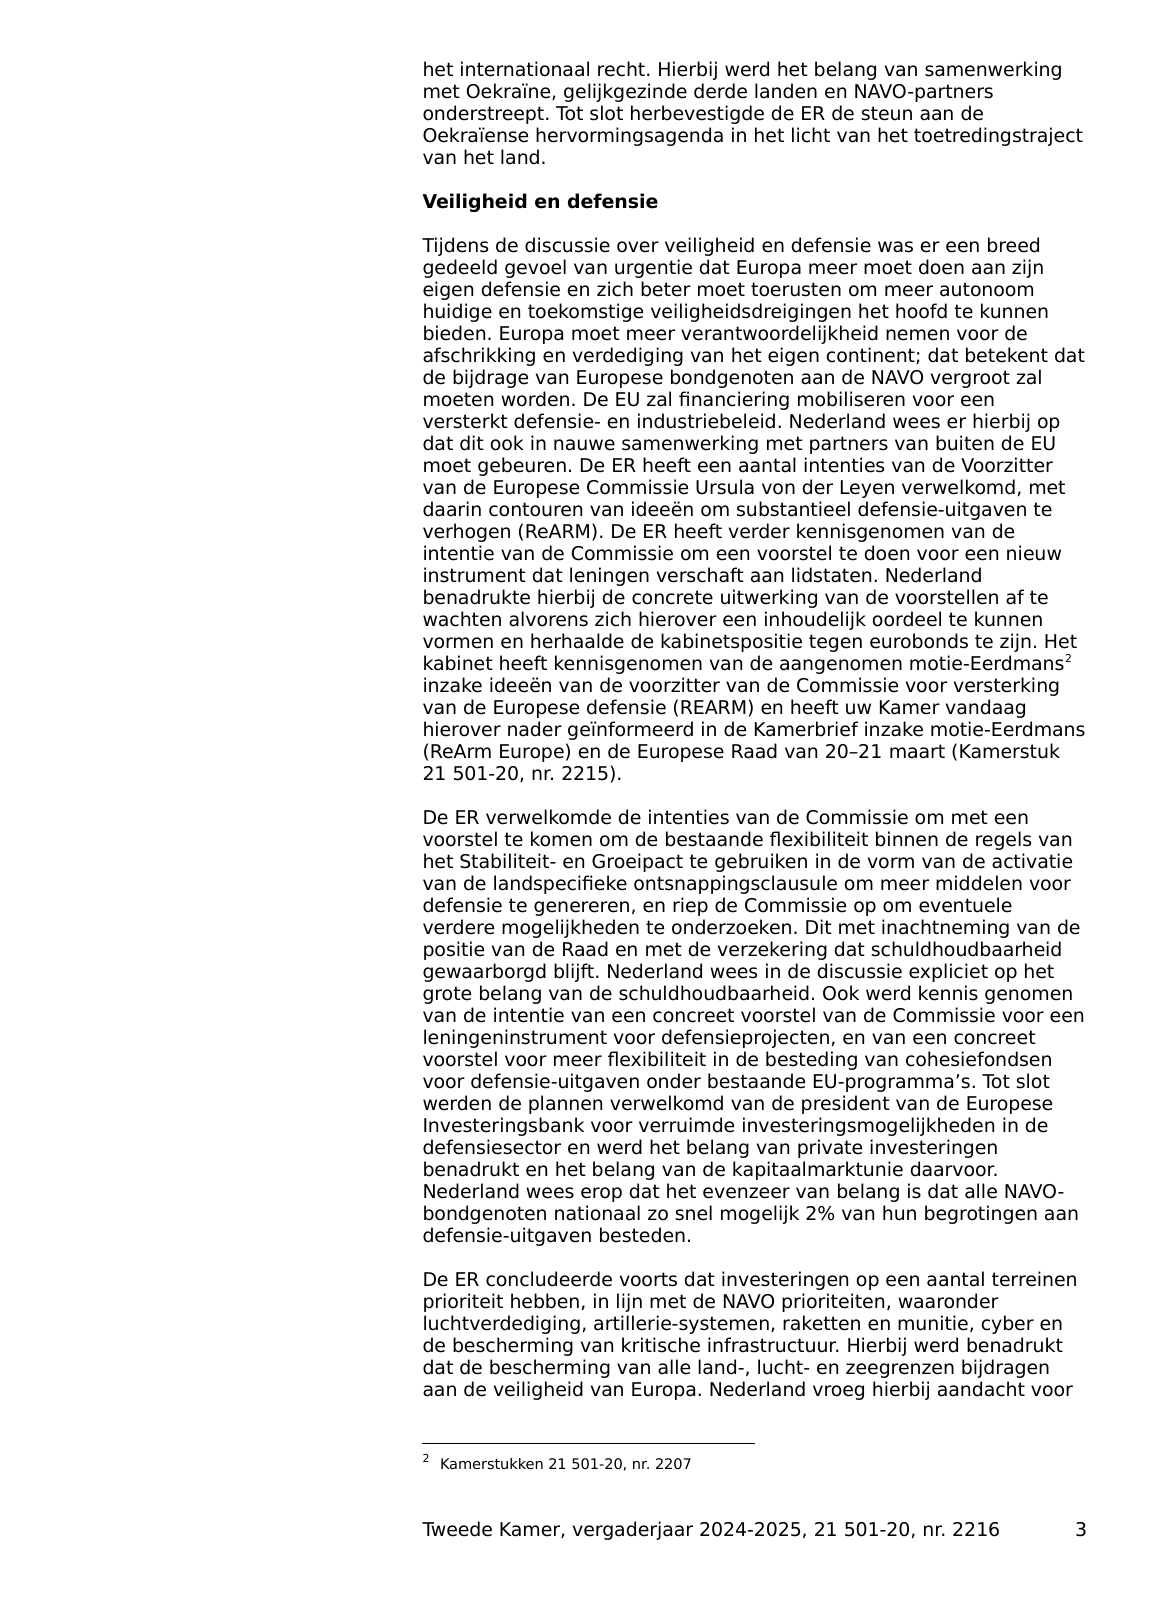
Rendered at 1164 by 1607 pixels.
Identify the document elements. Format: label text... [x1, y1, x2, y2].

subtitle Veiligheid en defensie [422, 191, 1087, 213]
text Tijdens de discussie over veiligheid en defensie was er een breed gedeeld gevoel van urgentie dat Europa meer moet doen aan zijn eigen defensie en zich beter moet toerusten om meer autonoom huidige en toekomstige veiligheidsdreigingen het hoofd te kunnen bieden. Europa moet meer verantwoordelijkheid nemen voor de afschrikking en verdediging van het eigen continent; dat betekent dat de bijdrage van Europese bondgenoten aan de NAVO vergroot zal moeten worden. De EU zal financiering mobiliseren voor een versterkt defensie- en industriebeleid. Nederland wees er hierbij op dat dit ook in nauwe samenwerking met partners van buiten de EU moet gebeuren. De ER heeft een aantal intenties van de Voorzitter van de Europese Commissie Ursula von der Leyen verwelkomd, met daarin contouren van ideeën om substantieel defensie-uitgaven te verhogen (ReARM). De ER heeft verder kennisgenomen van de intentie van de Commissie om een voorstel te doen voor een nieuw instrument dat leningen verschaft aan lidstaten. Nederland benadrukte hierbij de concrete uitwerking van de voorstellen af te wachten alvorens zich hierover een inhoudelijk oordeel te kunnen vormen en herhaalde de kabinetspositie tegen eurobonds te zijn. Het kabinet heeft kennisgenomen van de aangenomen motie-Eerdmans inzake ideeën van de voorzitter van de Commissie voor versterking van de Europese defensie (REARM) en heeft uw Kamer vandaag hierover nader geïnformeerd in de Kamerbrief inzake motie-Eerdmans (ReArm Europe) en de Europese Raad van 20–21 maart (Kamerstuk 21 501-20, nr. 2215). [422, 235, 1087, 785]
text Kamerstukken 21 501-20, nr. 2207 [422, 1452, 1087, 1474]
text De ER verwelkomde de intenties van de Commissie om met een voorstel te komen om de bestaande flexibiliteit binnen de regels van het Stabiliteit- en Groeipact te gebruiken in de vorm van de activatie van de landspecifieke ontsnappingsclausule om meer middelen voor defensie te genereren, en riep de Commissie op om eventuele verdere mogelijkheden te onderzoeken. Dit met inachtneming van de positie van de Raad en met de verzekering dat schuldhoudbaarheid gewaarborgd blijft. Nederland wees in de discussie expliciet op het grote belang van de schuldhoudbaarheid. Ook werd kennis genomen van de intentie van een concreet voorstel van de Commissie voor een leningeninstrument voor defensieprojecten, en van een concreet voorstel voor meer flexibiliteit in de besteding van cohesiefondsen voor defensie-uitgaven onder bestaande EU-programma’s. Tot slot werden de plannen verwelkomd van de president van de Europese Investeringsbank voor verruimde investeringsmogelijkheden in de defensiesector en werd het belang van private investeringen benadrukt en het belang van de kapitaalmarktunie daarvoor. Nederland wees erop dat het evenzeer van belang is dat alle NAVO-bondgenoten nationaal zo snel mogelijk 2% van hun begrotingen aan defensie-uitgaven besteden. [422, 807, 1087, 1247]
text het internationaal recht. Hierbij werd het belang van samenwerking met Oekraïne, gelijkgezinde derde landen en NAVO-partners onderstreept. Tot slot herbevestigde de ER de steun aan de Oekraïense hervormingsagenda in het licht van het toetredingstraject van het land. [422, 59, 1087, 169]
text De ER concludeerde voorts dat investeringen op een aantal terreinen prioriteit hebben, in lijn met de NAVO prioriteiten, waaronder luchtverdediging, artillerie-systemen, raketten en munitie, cyber en de bescherming van kritische infrastructuur. Hierbij werd benadrukt dat de bescherming van alle land-, lucht- en zeegrenzen bijdragen aan de veiligheid van Europa. Nederland vroeg hierbij aandacht voor [422, 1269, 1087, 1401]
